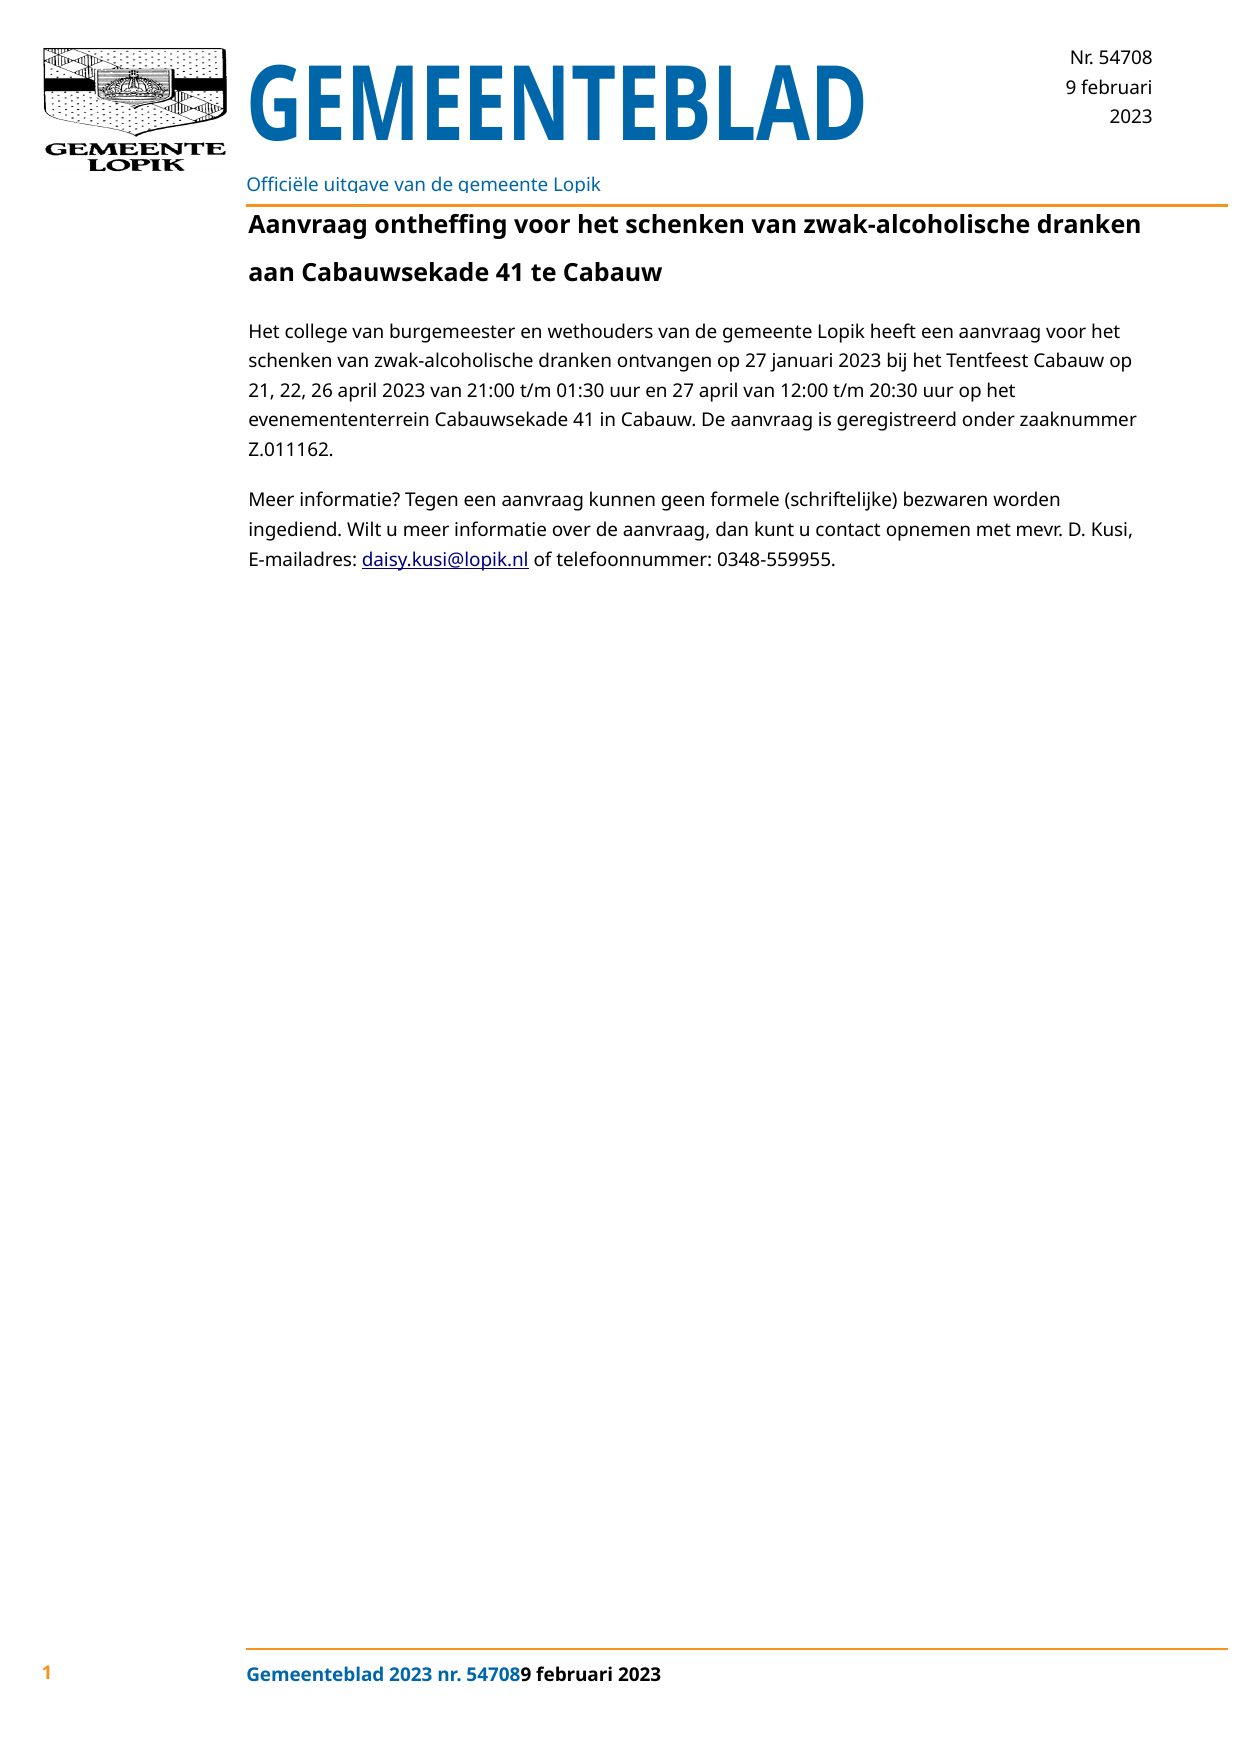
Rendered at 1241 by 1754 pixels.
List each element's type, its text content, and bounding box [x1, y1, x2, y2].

picture [41, 47, 231, 172]
text Aanvraag ontheffing voor het schenken van zwak-alcoholische dranken aan Cabauwsekade 41 te Cabauw [248, 207, 1152, 288]
text Meer informatie? Tegen een aanvraag kunnen geen formele (schriftelijke) bezwaren worden ingediend. Wilt u meer informatie over de aanvraag, dan kunt u contact opnemen met mevr. D. Kusi, E-mailadres: daisy.kusi@lopik.nl of telefoonnummer: 0348-559955. [248, 487, 1152, 572]
text Het college van burgemeester en wethouders van de gemeente Lopik heeft een aanvraag voor het schenken van zwak-alcoholische dranken ontvangen op 27 januari 2023 bij het Tentfeest Cabauw op 21, 22, 26 april 2023 van 21:00 t/m 01:30 uur en 27 april van 12:00 t/m 20:30 uur op het evenemententerrein Cabauwsekade 41 in Cabauw. De aanvraag is geregistreerd onder zaaknummer Z.011162. [248, 318, 1152, 462]
